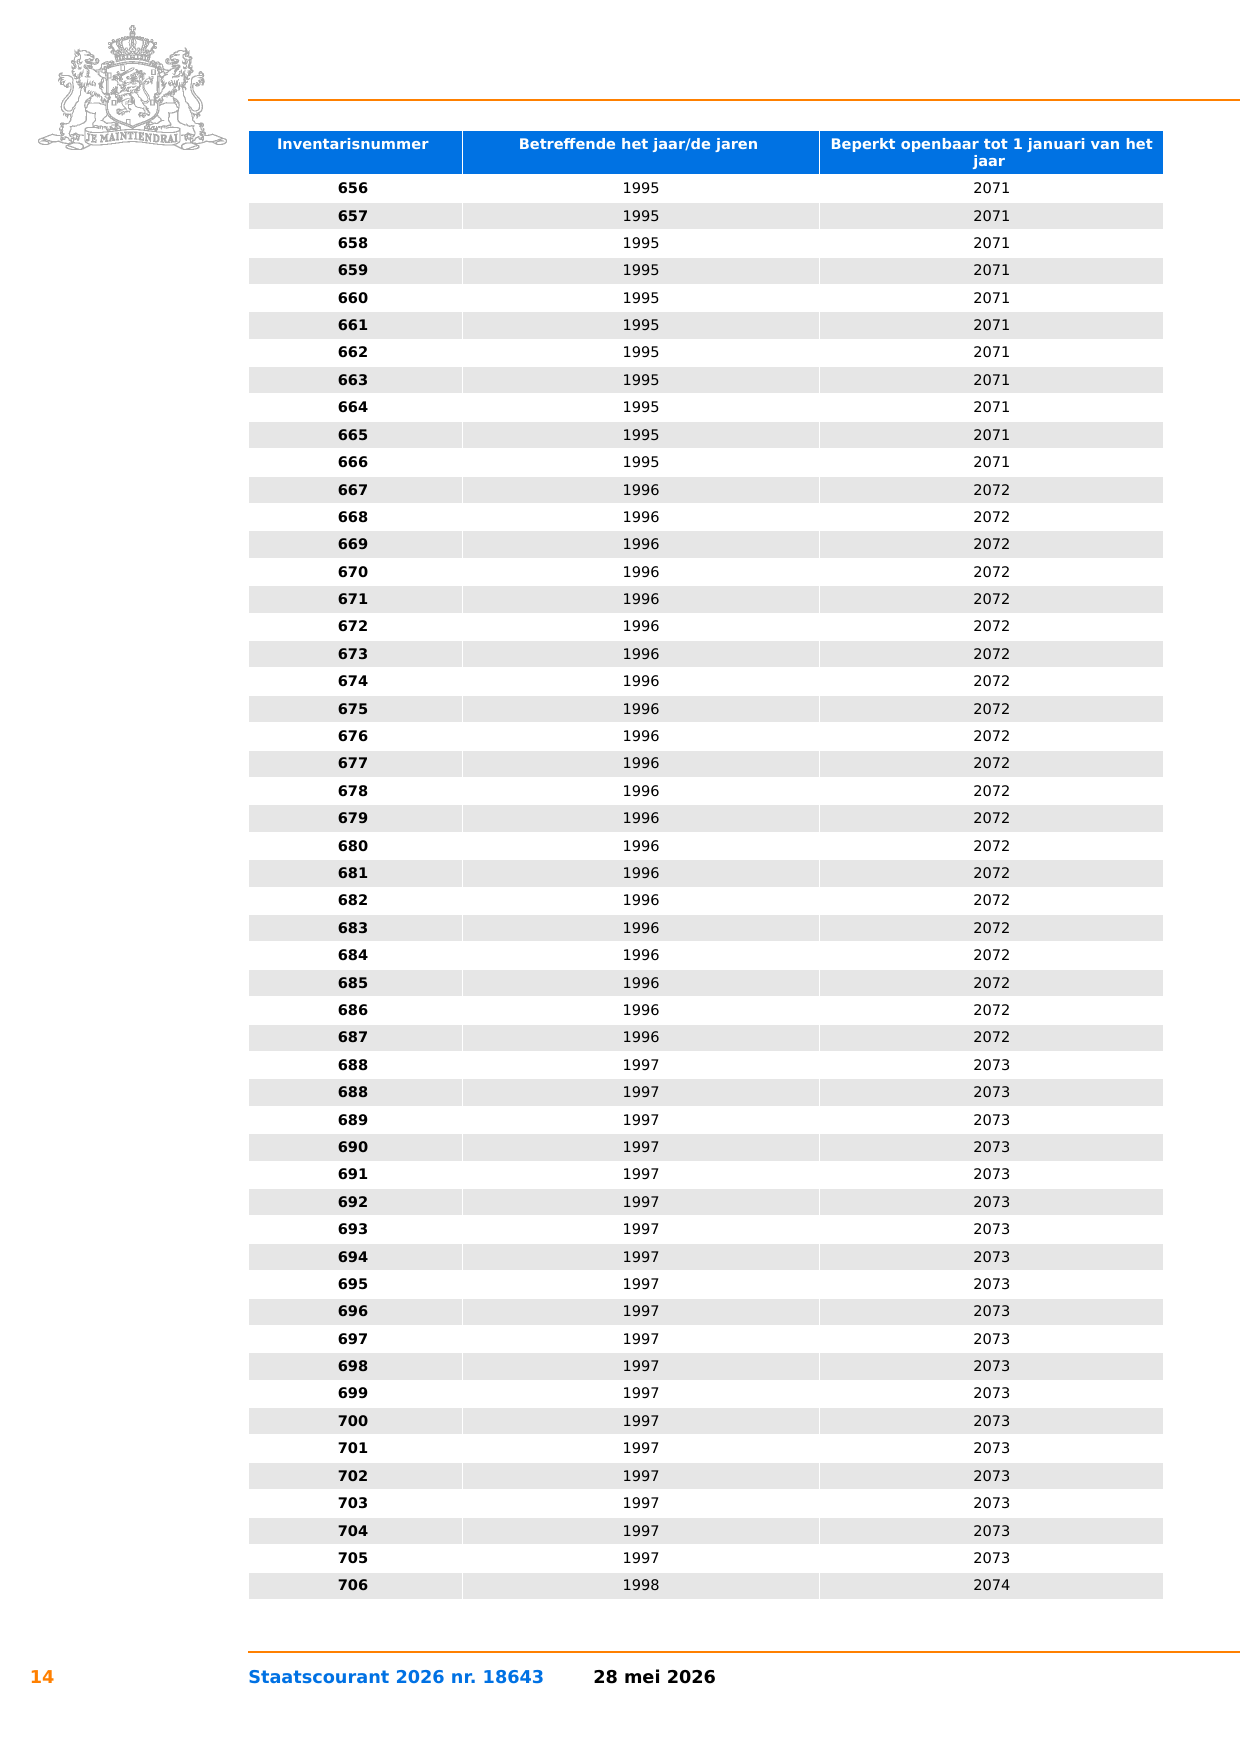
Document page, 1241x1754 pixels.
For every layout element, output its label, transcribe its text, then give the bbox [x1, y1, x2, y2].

table_cell 1997 [463, 1353, 819, 1380]
table_cell 2072 [820, 833, 1163, 859]
table_cell 1997 [463, 1408, 819, 1434]
table_cell 1995 [463, 449, 819, 476]
table_cell 1996 [463, 669, 819, 695]
table_cell 678 [249, 778, 462, 804]
table_cell 703 [249, 1490, 462, 1517]
table_cell 1995 [463, 258, 819, 284]
table_cell 671 [249, 586, 462, 613]
table_cell 1996 [463, 888, 819, 914]
table_cell 2073 [820, 1271, 1163, 1297]
table_cell 2073 [820, 1299, 1163, 1325]
table_cell 2073 [820, 1518, 1163, 1544]
table_cell 2072 [820, 723, 1163, 749]
table_cell 1996 [463, 778, 819, 804]
table_cell 691 [249, 1162, 462, 1188]
table_cell 1995 [463, 395, 819, 421]
table_cell 705 [249, 1545, 462, 1571]
table_cell 670 [249, 559, 462, 585]
table_cell 2073 [820, 1353, 1163, 1380]
table_cell 2071 [820, 312, 1163, 339]
table_cell 2073 [820, 1216, 1163, 1243]
table_cell 1997 [463, 1436, 819, 1462]
table_cell 697 [249, 1326, 462, 1352]
table_cell 1997 [463, 1107, 819, 1133]
table_cell 2072 [820, 970, 1163, 996]
table_cell 1996 [463, 805, 819, 832]
table_cell 706 [249, 1573, 462, 1599]
table_cell 2072 [820, 477, 1163, 503]
table_cell 2071 [820, 340, 1163, 366]
table_cell 1997 [463, 1134, 819, 1161]
table_cell 2072 [820, 888, 1163, 914]
table_cell 2073 [820, 1079, 1163, 1106]
table_cell 1997 [463, 1299, 819, 1325]
table_cell 667 [249, 477, 462, 503]
table_cell 2073 [820, 1326, 1163, 1352]
table_cell 2072 [820, 805, 1163, 832]
table_cell 1995 [463, 312, 819, 339]
table_cell 2072 [820, 778, 1163, 804]
table_cell 701 [249, 1436, 462, 1462]
table_cell 662 [249, 340, 462, 366]
table_cell 665 [249, 422, 462, 448]
table_cell 2071 [820, 285, 1163, 311]
table_cell 660 [249, 285, 462, 311]
table_cell 675 [249, 696, 462, 722]
table_cell 666 [249, 449, 462, 476]
table_cell 2074 [820, 1573, 1163, 1599]
table_cell 2073 [820, 1189, 1163, 1215]
table_header Beperkt openbaar tot 1 januari van het jaar [820, 131, 1163, 174]
table_cell 2071 [820, 422, 1163, 448]
table_cell 2071 [820, 175, 1163, 202]
table_cell 1995 [463, 175, 819, 202]
table_cell 1996 [463, 477, 819, 503]
table_cell 674 [249, 669, 462, 695]
table_cell 1997 [463, 1244, 819, 1270]
table_cell 2071 [820, 367, 1163, 393]
table_cell 696 [249, 1299, 462, 1325]
table_cell 2073 [820, 1381, 1163, 1407]
table_cell 683 [249, 915, 462, 941]
table_cell 2071 [820, 258, 1163, 284]
table_cell 2072 [820, 860, 1163, 887]
table_cell 1997 [463, 1545, 819, 1571]
table_cell 1997 [463, 1216, 819, 1243]
table_cell 657 [249, 203, 462, 229]
table_cell 2072 [820, 531, 1163, 558]
table_cell 2072 [820, 614, 1163, 640]
table_cell 688 [249, 1052, 462, 1078]
table_header Betreffende het jaar/de jaren [463, 131, 819, 174]
table_cell 1997 [463, 1490, 819, 1517]
table_header Inventarisnummer [249, 131, 462, 174]
table_cell 1995 [463, 230, 819, 256]
table_cell 682 [249, 888, 462, 914]
table_cell 676 [249, 723, 462, 749]
table_cell 1996 [463, 531, 819, 558]
table_cell 2073 [820, 1463, 1163, 1489]
table_cell 688 [249, 1079, 462, 1106]
table_cell 677 [249, 751, 462, 777]
table_cell 2071 [820, 203, 1163, 229]
table_cell 699 [249, 1381, 462, 1407]
table_cell 690 [249, 1134, 462, 1161]
table_cell 702 [249, 1463, 462, 1489]
table_cell 2073 [820, 1162, 1163, 1188]
picture [38, 25, 227, 150]
table_cell 1996 [463, 860, 819, 887]
table_cell 2072 [820, 669, 1163, 695]
table_cell 700 [249, 1408, 462, 1434]
table_cell 1997 [463, 1271, 819, 1297]
table_cell 679 [249, 805, 462, 832]
table_cell 1995 [463, 340, 819, 366]
table_cell 681 [249, 860, 462, 887]
table_cell 1996 [463, 614, 819, 640]
table_cell 1996 [463, 943, 819, 969]
table_cell 1995 [463, 367, 819, 393]
table_cell 2072 [820, 943, 1163, 969]
table_cell 661 [249, 312, 462, 339]
table_cell 692 [249, 1189, 462, 1215]
table_cell 2073 [820, 1134, 1163, 1161]
table_cell 698 [249, 1353, 462, 1380]
table_cell 694 [249, 1244, 462, 1270]
table_cell 2072 [820, 641, 1163, 667]
table_cell 668 [249, 504, 462, 530]
table_cell 2073 [820, 1244, 1163, 1270]
table_cell 2071 [820, 395, 1163, 421]
table_cell 1995 [463, 422, 819, 448]
table_cell 656 [249, 175, 462, 202]
table_cell 2073 [820, 1436, 1163, 1462]
table_cell 1996 [463, 504, 819, 530]
table_cell 1998 [463, 1573, 819, 1599]
table_cell 672 [249, 614, 462, 640]
table_cell 2072 [820, 1025, 1163, 1051]
table_cell 1997 [463, 1162, 819, 1188]
table_cell 664 [249, 395, 462, 421]
table_cell 1997 [463, 1381, 819, 1407]
table_cell 2072 [820, 915, 1163, 941]
table_cell 686 [249, 997, 462, 1023]
table_cell 1996 [463, 1025, 819, 1051]
table_cell 1996 [463, 997, 819, 1023]
table_cell 1997 [463, 1463, 819, 1489]
table_cell 1997 [463, 1079, 819, 1106]
table_cell 2073 [820, 1408, 1163, 1434]
table_cell 2072 [820, 559, 1163, 585]
table_cell 1996 [463, 915, 819, 941]
table_cell 2071 [820, 449, 1163, 476]
table_cell 2073 [820, 1107, 1163, 1133]
table_cell 2071 [820, 230, 1163, 256]
table_cell 1996 [463, 751, 819, 777]
table_cell 685 [249, 970, 462, 996]
table_cell 2072 [820, 997, 1163, 1023]
table_cell 687 [249, 1025, 462, 1051]
table_cell 680 [249, 833, 462, 859]
table_cell 1996 [463, 641, 819, 667]
table_cell 1995 [463, 285, 819, 311]
table_cell 1996 [463, 833, 819, 859]
table_cell 1996 [463, 586, 819, 613]
table_cell 2072 [820, 586, 1163, 613]
table_cell 1996 [463, 559, 819, 585]
table_cell 1996 [463, 723, 819, 749]
table_cell 684 [249, 943, 462, 969]
table_cell 1997 [463, 1326, 819, 1352]
table_cell 1996 [463, 696, 819, 722]
table_cell 2072 [820, 696, 1163, 722]
table_cell 1995 [463, 203, 819, 229]
table_cell 1996 [463, 970, 819, 996]
table_cell 704 [249, 1518, 462, 1544]
table_cell 693 [249, 1216, 462, 1243]
table_cell 689 [249, 1107, 462, 1133]
table_cell 695 [249, 1271, 462, 1297]
table_cell 659 [249, 258, 462, 284]
table_cell 669 [249, 531, 462, 558]
table_cell 658 [249, 230, 462, 256]
table_cell 673 [249, 641, 462, 667]
table_cell 2073 [820, 1545, 1163, 1571]
table_cell 663 [249, 367, 462, 393]
table_cell 2073 [820, 1490, 1163, 1517]
table_cell 1997 [463, 1052, 819, 1078]
table_cell 2073 [820, 1052, 1163, 1078]
table_cell 1997 [463, 1189, 819, 1215]
table_cell 2072 [820, 504, 1163, 530]
table_cell 1997 [463, 1518, 819, 1544]
table_cell 2072 [820, 751, 1163, 777]
